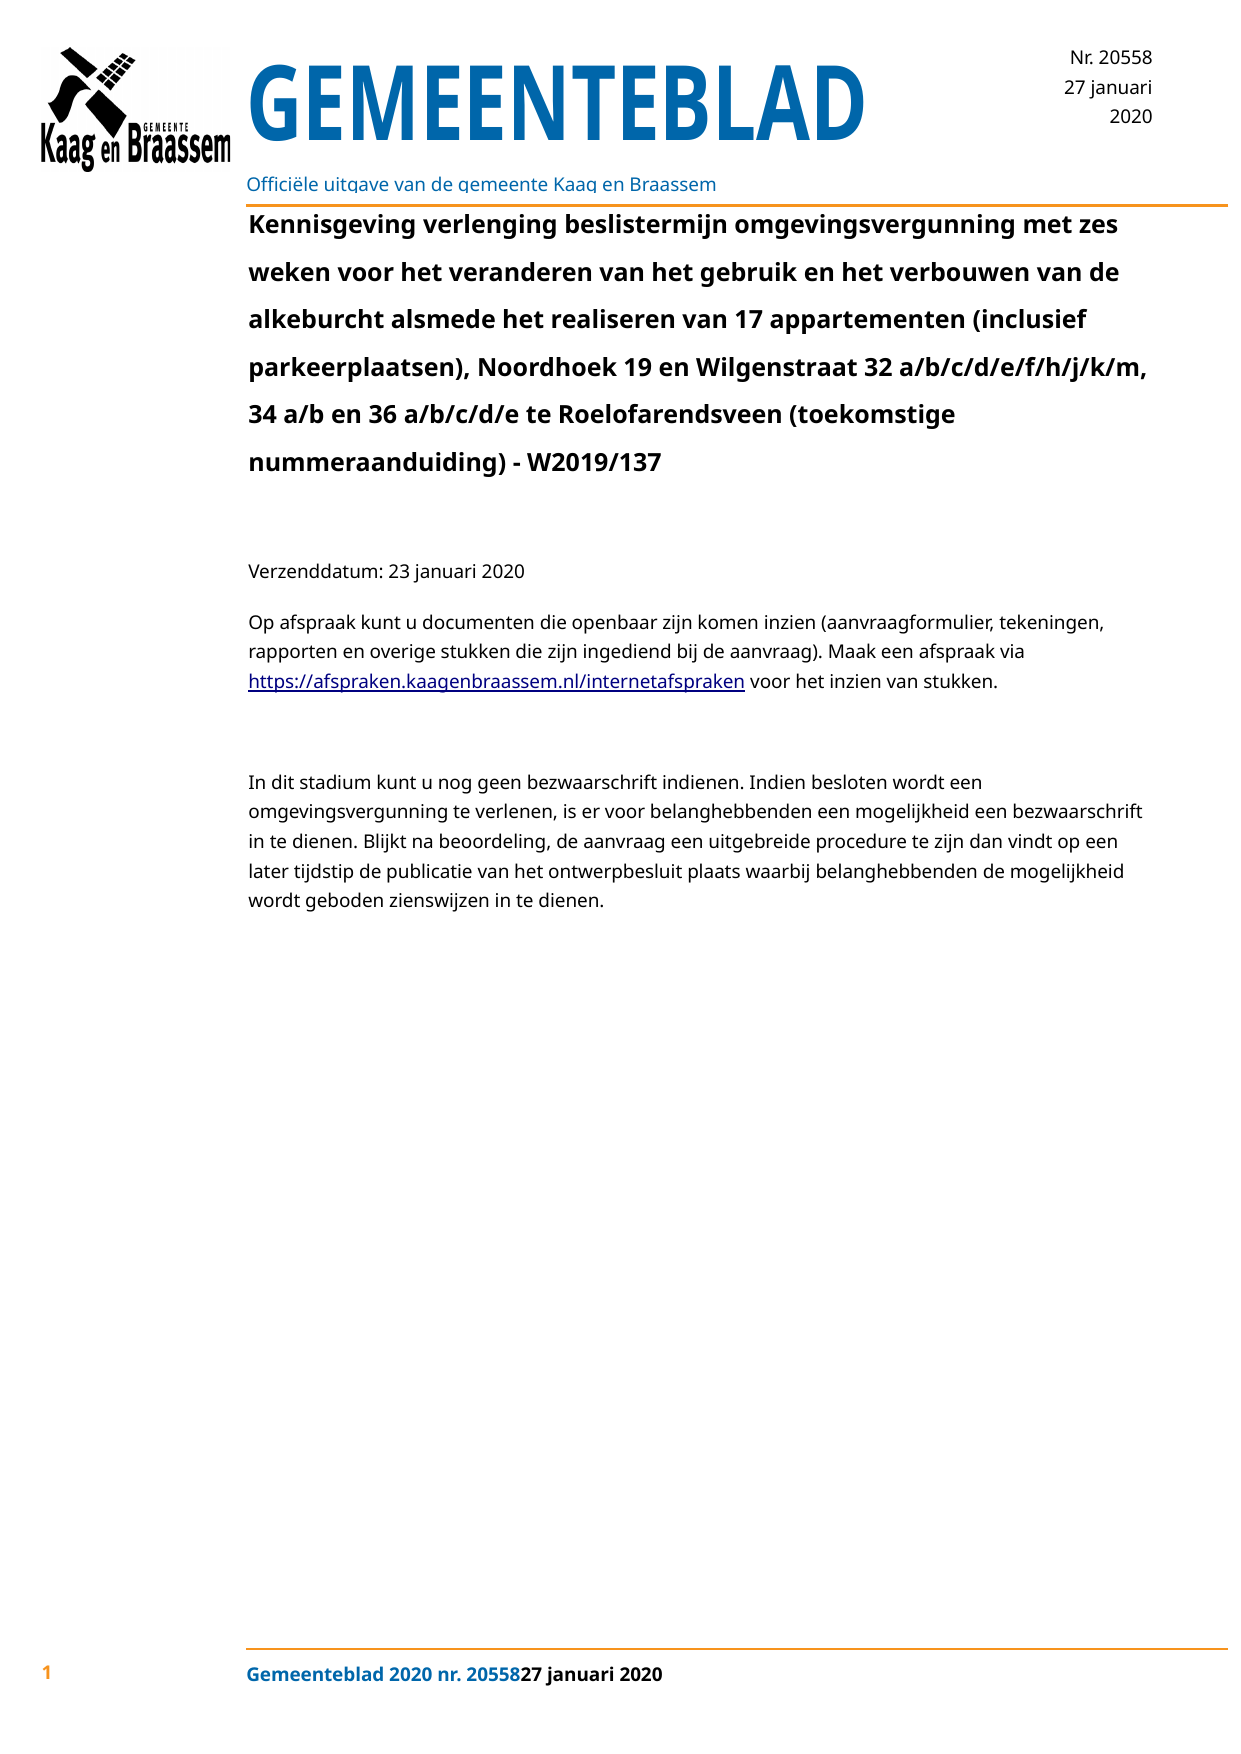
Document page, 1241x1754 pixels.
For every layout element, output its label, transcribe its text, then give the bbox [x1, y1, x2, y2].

text Op afspraak kunt u documenten die openbaar zijn komen inzien (aanvraagformulier, tekeningen, rapporten en overige stukken die zijn ingediend bij de aanvraag). Maak een afspraak via https://afspraken.kaagenbraassem.nl/internetafspraken voor het inzien van stukken. [248, 609, 1152, 694]
text Kennisgeving verlenging beslistermijn omgevingsvergunning met zes weken voor het veranderen van het gebruik en het verbouwen van de alkeburcht alsmede het realiseren van 17 appartementen (inclusief parkeerplaatsen), Noordhoek 19 en Wilgenstraat 32 a/b/c/d/e/f/h/j/k/m, 34 a/b en 36 a/b/c/d/e te Roelofarendsveen (toekomstige nummeraanduiding) - W2019/137 [248, 207, 1152, 479]
picture [41, 47, 231, 172]
text Verzenddatum: 23 januari 2020 [248, 559, 1152, 584]
text In dit stadium kunt u nog geen bezwaarschrift indienen. Indien besloten wordt een omgevingsvergunning te verlenen, is er voor belanghebbenden een mogelijkheid een bezwaarschrift in te dienen. Blijkt na beoordeling, de aanvraag een uitgebreide procedure te zijn dan vindt op een later tijdstip de publicatie van het ontwerpbesluit plaats waarbij belanghebbenden de mogelijkheid wordt geboden zienswijzen in te dienen. [248, 769, 1152, 913]
